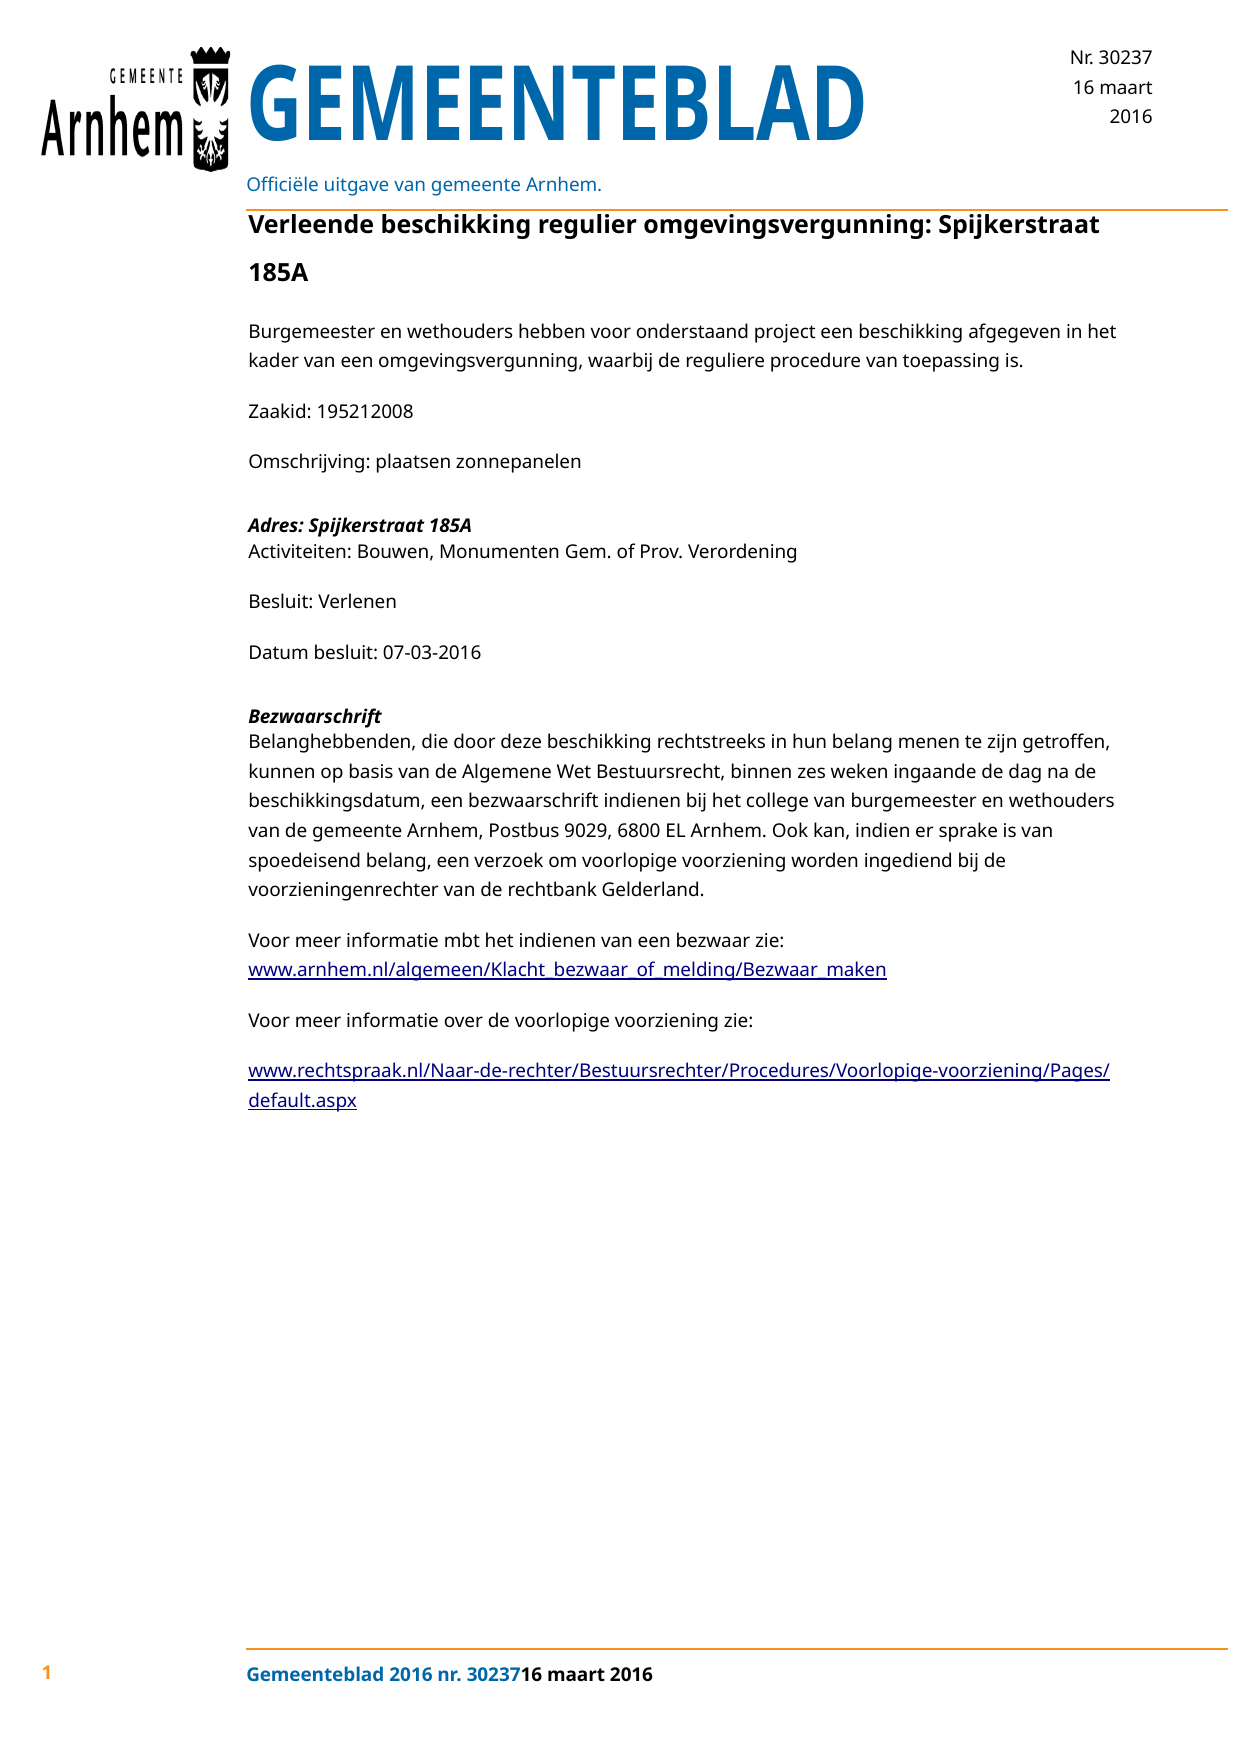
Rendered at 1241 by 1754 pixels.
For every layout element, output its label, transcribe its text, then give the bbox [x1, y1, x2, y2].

text Verleende beschikking regulier omgevingsvergunning: Spijkerstraat 185A [248, 211, 1152, 288]
text Adres: Spijkerstraat 185A [248, 512, 1152, 538]
text Voor meer informatie mbt het indienen van een bezwaar zie: www.arnhem.nl/algemeen/Klacht_bezwaar_of_melding/Bezwaar_maken [248, 927, 1152, 982]
text Besluit: Verlenen [248, 588, 1152, 614]
text Voor meer informatie over de voorlopige voorziening zie: [248, 1007, 1152, 1033]
text Omschrijving: plaatsen zonnepanelen [248, 448, 1152, 474]
text Belanghebbenden, die door deze beschikking rechtstreeks in hun belang menen te zijn getroffen, kunnen op basis van de Algemene Wet Bestuursrecht, binnen zes weken ingaande de dag na de beschikkingsdatum, een bezwaarschrift indienen bij het college van burgemeester en wethouders van de gemeente Arnhem, Postbus 9029, 6800 EL Arnhem. Ook kan, indien er sprake is van spoedeisend belang, een verzoek om voorlopige voorziening worden ingediend bij de voorzieningenrechter van de rechtbank Gelderland. [248, 728, 1152, 902]
text Zaakid: 195212008 [248, 398, 1152, 424]
text Activiteiten: Bouwen, Monumenten Gem. of Prov. Verordening [248, 538, 1152, 564]
text www.rechtspraak.nl/Naar-de-rechter/Bestuursrechter/Procedures/Voorlopige-voorziening/Pages/default.aspx [248, 1057, 1152, 1113]
text Burgemeester en wethouders hebben voor onderstaand project een beschikking afgegeven in het kader van een omgevingsvergunning, waarbij de reguliere procedure van toepassing is. [248, 318, 1152, 373]
picture [41, 47, 231, 172]
text Datum besluit: 07-03-2016 [248, 639, 1152, 664]
text Bezwaarschrift [248, 703, 1152, 728]
